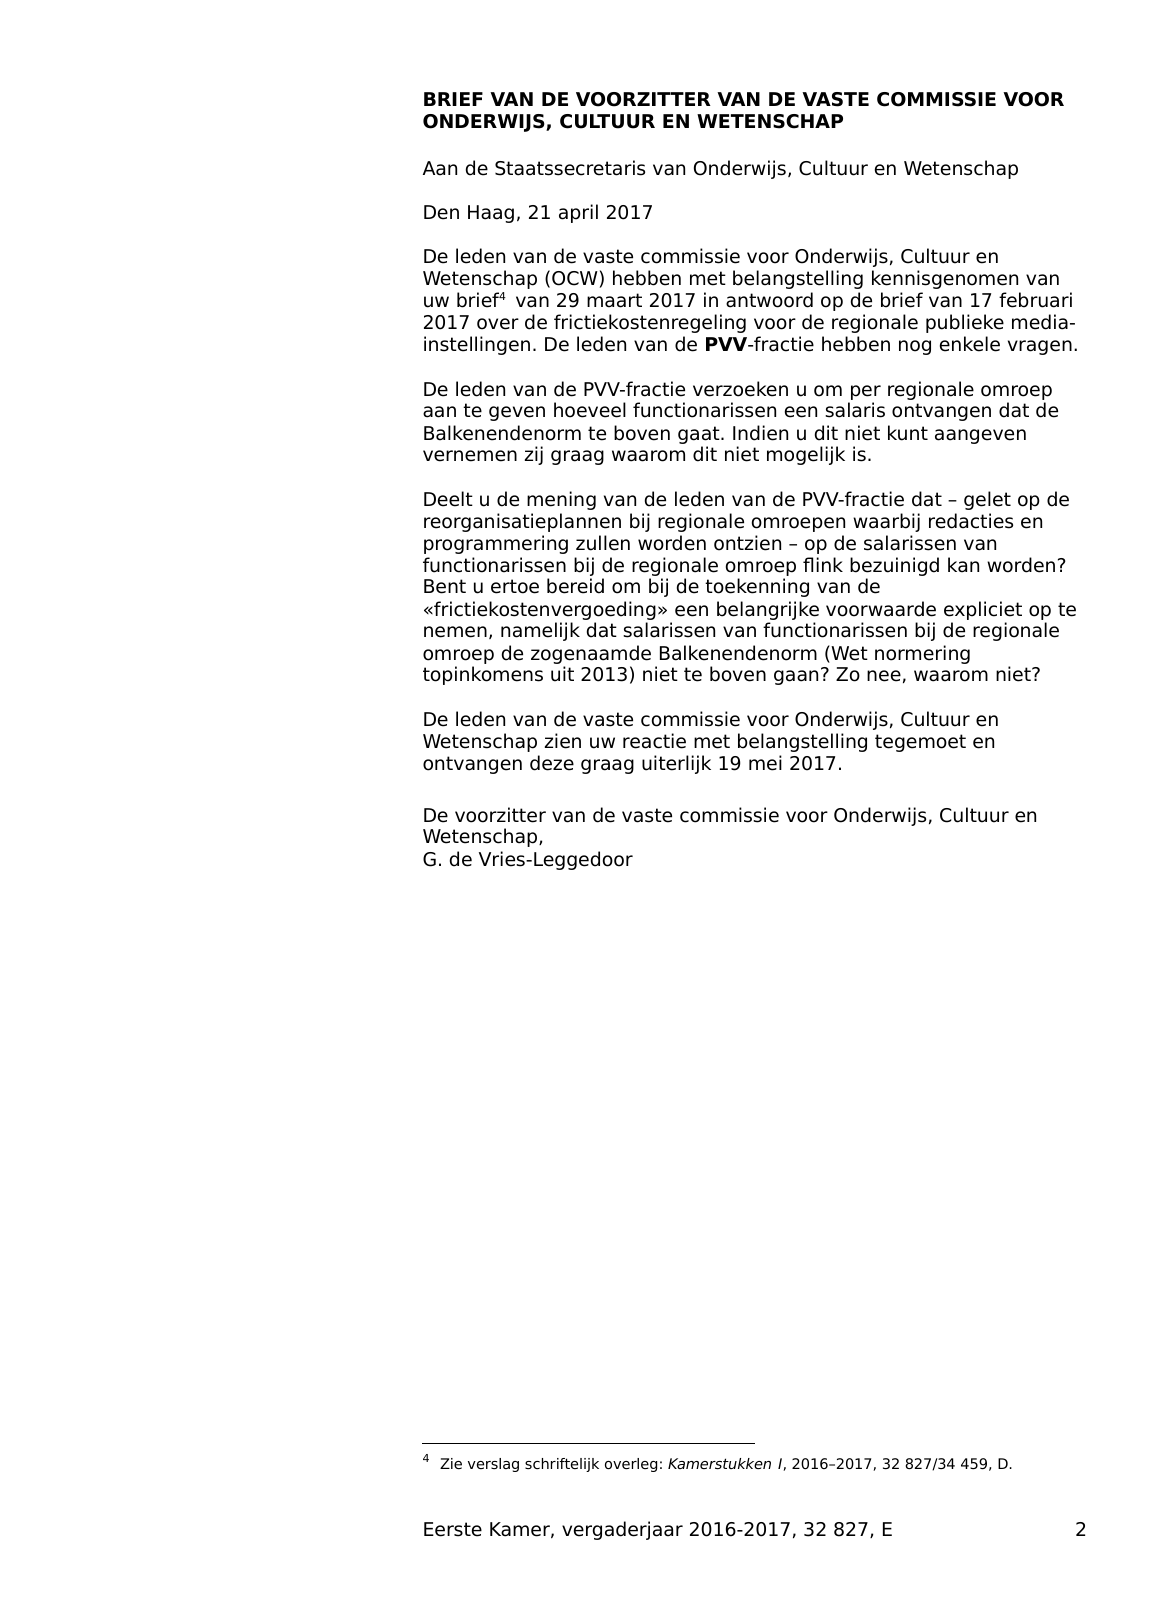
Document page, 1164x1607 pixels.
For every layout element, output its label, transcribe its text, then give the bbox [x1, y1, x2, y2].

text Zie verslag schriftelijk overleg: Kamerstukken I, 2016–2017, 32 827/34 459, D. [422, 1452, 1087, 1474]
text Deelt u de mening van de leden van de PVV-fractie dat – gelet op de reorganisatieplannen bij regionale omroepen waarbij redacties en programmering zullen worden ontzien – op de salarissen van functionarissen bij de regionale omroep flink bezuinigd kan worden? Bent u ertoe bereid om bij de toekenning van de «frictiekostenvergoeding» een belangrijke voorwaarde expliciet op te nemen, namelijk dat salarissen van functionarissen bij de regionale omroep de zogenaamde Balkenendenorm (Wet normering topinkomens uit 2013) niet te boven gaan? Zo nee, waarom niet? [422, 488, 1087, 686]
text De leden van de PVV-fractie verzoeken u om per regionale omroep aan te geven hoeveel functionarissen een salaris ontvangen dat de Balkenendenorm te boven gaat. Indien u dit niet kunt aangeven vernemen zij graag waarom dit niet mogelijk is. [422, 378, 1087, 466]
subtitle BRIEF VAN DE VOORZITTER VAN DE VASTE COMMISSIE VOOR ONDERWIJS, CULTUUR EN WETENSCHAP [422, 89, 1087, 133]
text Den Haag, 21 april 2017 [422, 202, 1087, 224]
text De voorzitter van de vaste commissie voor Onderwijs, Cultuur en Wetenschap, G. de Vries-Leggedoor [422, 804, 1087, 870]
text De leden van de vaste commissie voor Onderwijs, Cultuur en Wetenschap zien uw reactie met belangstelling tegemoet en ontvangen deze graag uiterlijk 19 mei 2017. [422, 708, 1087, 774]
text De leden van de vaste commissie voor Onderwijs, Cultuur en Wetenschap (OCW) hebben met belangstelling kennisgenomen van uw brief van 29 maart 2017 in antwoord op de brief van 17 februari 2017 over de frictiekostenregeling voor de regionale publieke media-instellingen. De leden van de PVV-fractie hebben nog enkele vragen. [422, 246, 1087, 356]
text Aan de Staatssecretaris van Onderwijs, Cultuur en Wetenschap [422, 158, 1087, 180]
